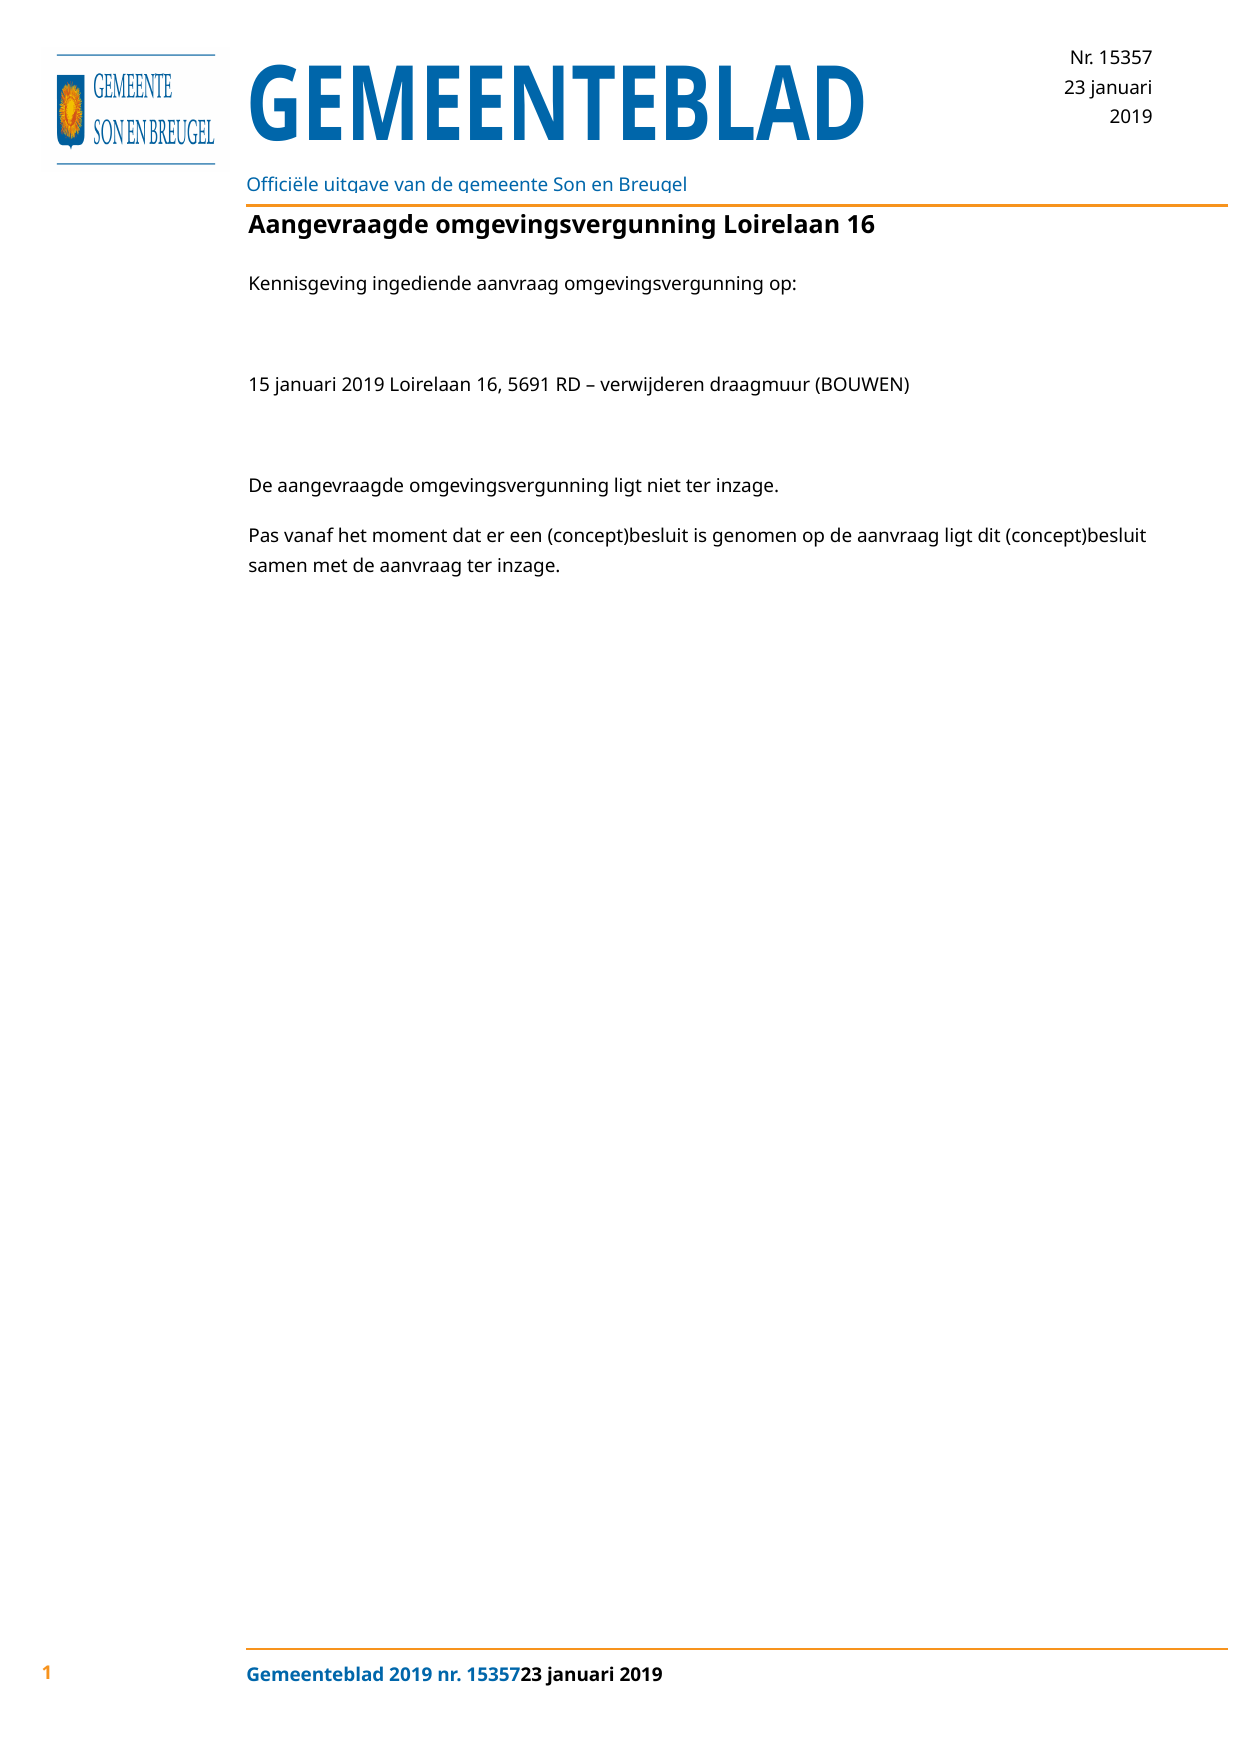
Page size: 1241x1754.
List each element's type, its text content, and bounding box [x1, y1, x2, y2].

text Aangevraagde omgevingsvergunning Loirelaan 16 [248, 207, 1152, 241]
text Kennisgeving ingediende aanvraag omgevingsvergunning op: [248, 270, 1152, 296]
text Pas vanaf het moment dat er een (concept)besluit is genomen op de aanvraag ligt dit (concept)besluit samen met de aanvraag ter inzage. [248, 522, 1152, 578]
picture [41, 47, 231, 172]
text De aangevraagde omgevingsvergunning ligt niet ter inzage. [248, 472, 1152, 498]
text 15 januari 2019 Loirelaan 16, 5691 RD – verwijderen draagmuur (BOUWEN) [248, 371, 1152, 397]
